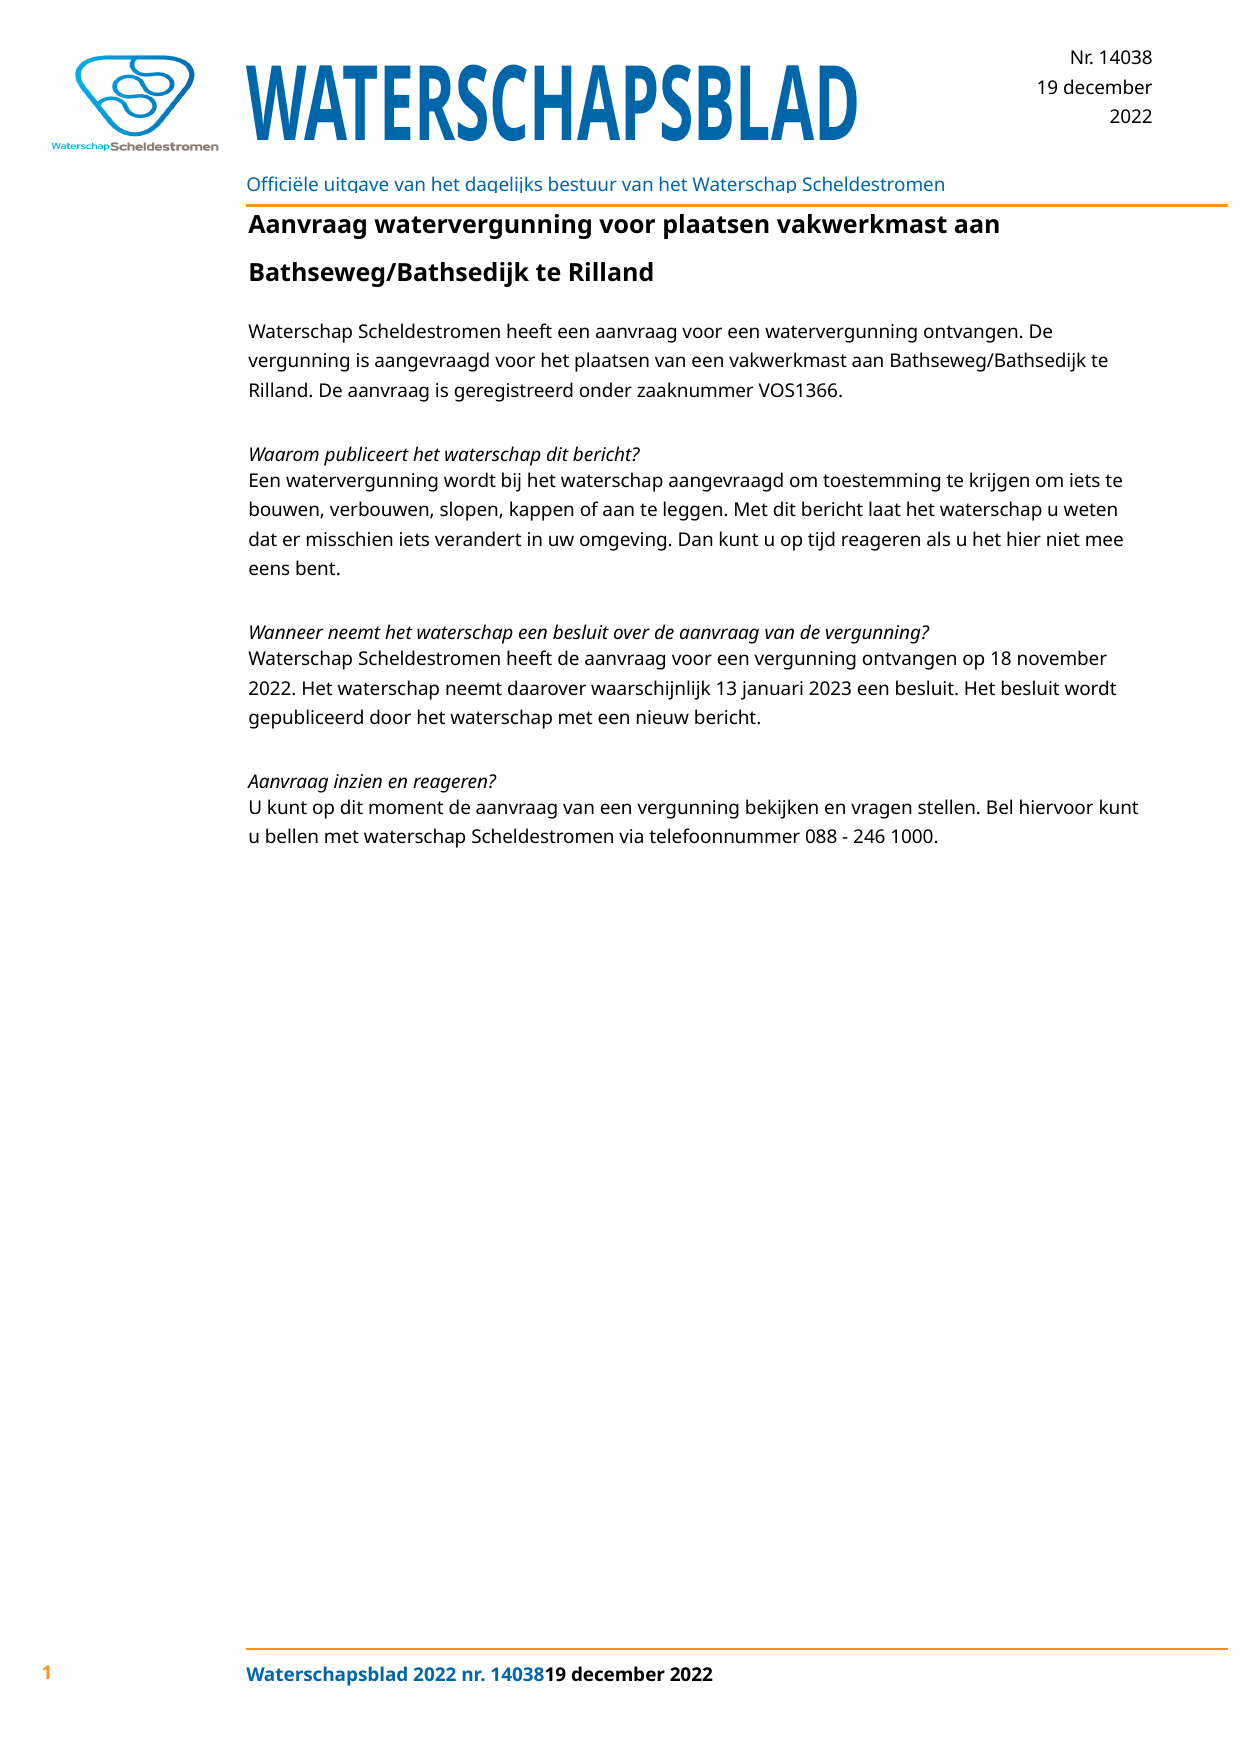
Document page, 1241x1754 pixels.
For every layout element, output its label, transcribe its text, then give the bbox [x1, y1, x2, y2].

picture [41, 47, 231, 172]
text Waterschap Scheldestromen heeft de aanvraag voor een vergunning ontvangen op 18 november 2022. Het waterschap neemt daarover waarschijnlijk 13 januari 2023 een besluit. Het besluit wordt gepubliceerd door het waterschap met een nieuw bericht. [248, 645, 1152, 730]
text Waterschap Scheldestromen heeft een aanvraag voor een watervergunning ontvangen. De vergunning is aangevraagd voor het plaatsen van een vakwerkmast aan Bathseweg/Bathsedijk te Rilland. De aanvraag is geregistreerd onder zaaknummer VOS1366. [248, 318, 1152, 403]
text Een watervergunning wordt bij het waterschap aangevraagd om toestemming te krijgen om iets te bouwen, verbouwen, slopen, kappen of aan te leggen. Met dit bericht laat het waterschap u weten dat er misschien iets verandert in uw omgeving. Dan kunt u op tijd reageren als u het hier niet mee eens bent. [248, 467, 1152, 581]
text Aanvraag watervergunning voor plaatsen vakwerkmast aan Bathseweg/Bathsedijk te Rilland [248, 207, 1152, 288]
text Aanvraag inzien en reageren? [248, 768, 1152, 794]
text Waarom publiceert het waterschap dit bericht? [248, 441, 1152, 467]
text Wanneer neemt het waterschap een besluit over de aanvraag van de vergunning? [248, 619, 1152, 645]
text U kunt op dit moment de aanvraag van een vergunning bekijken en vragen stellen. Bel hiervoor kunt u bellen met waterschap Scheldestromen via telefoonnummer 088 - 246 1000. [248, 794, 1152, 849]
